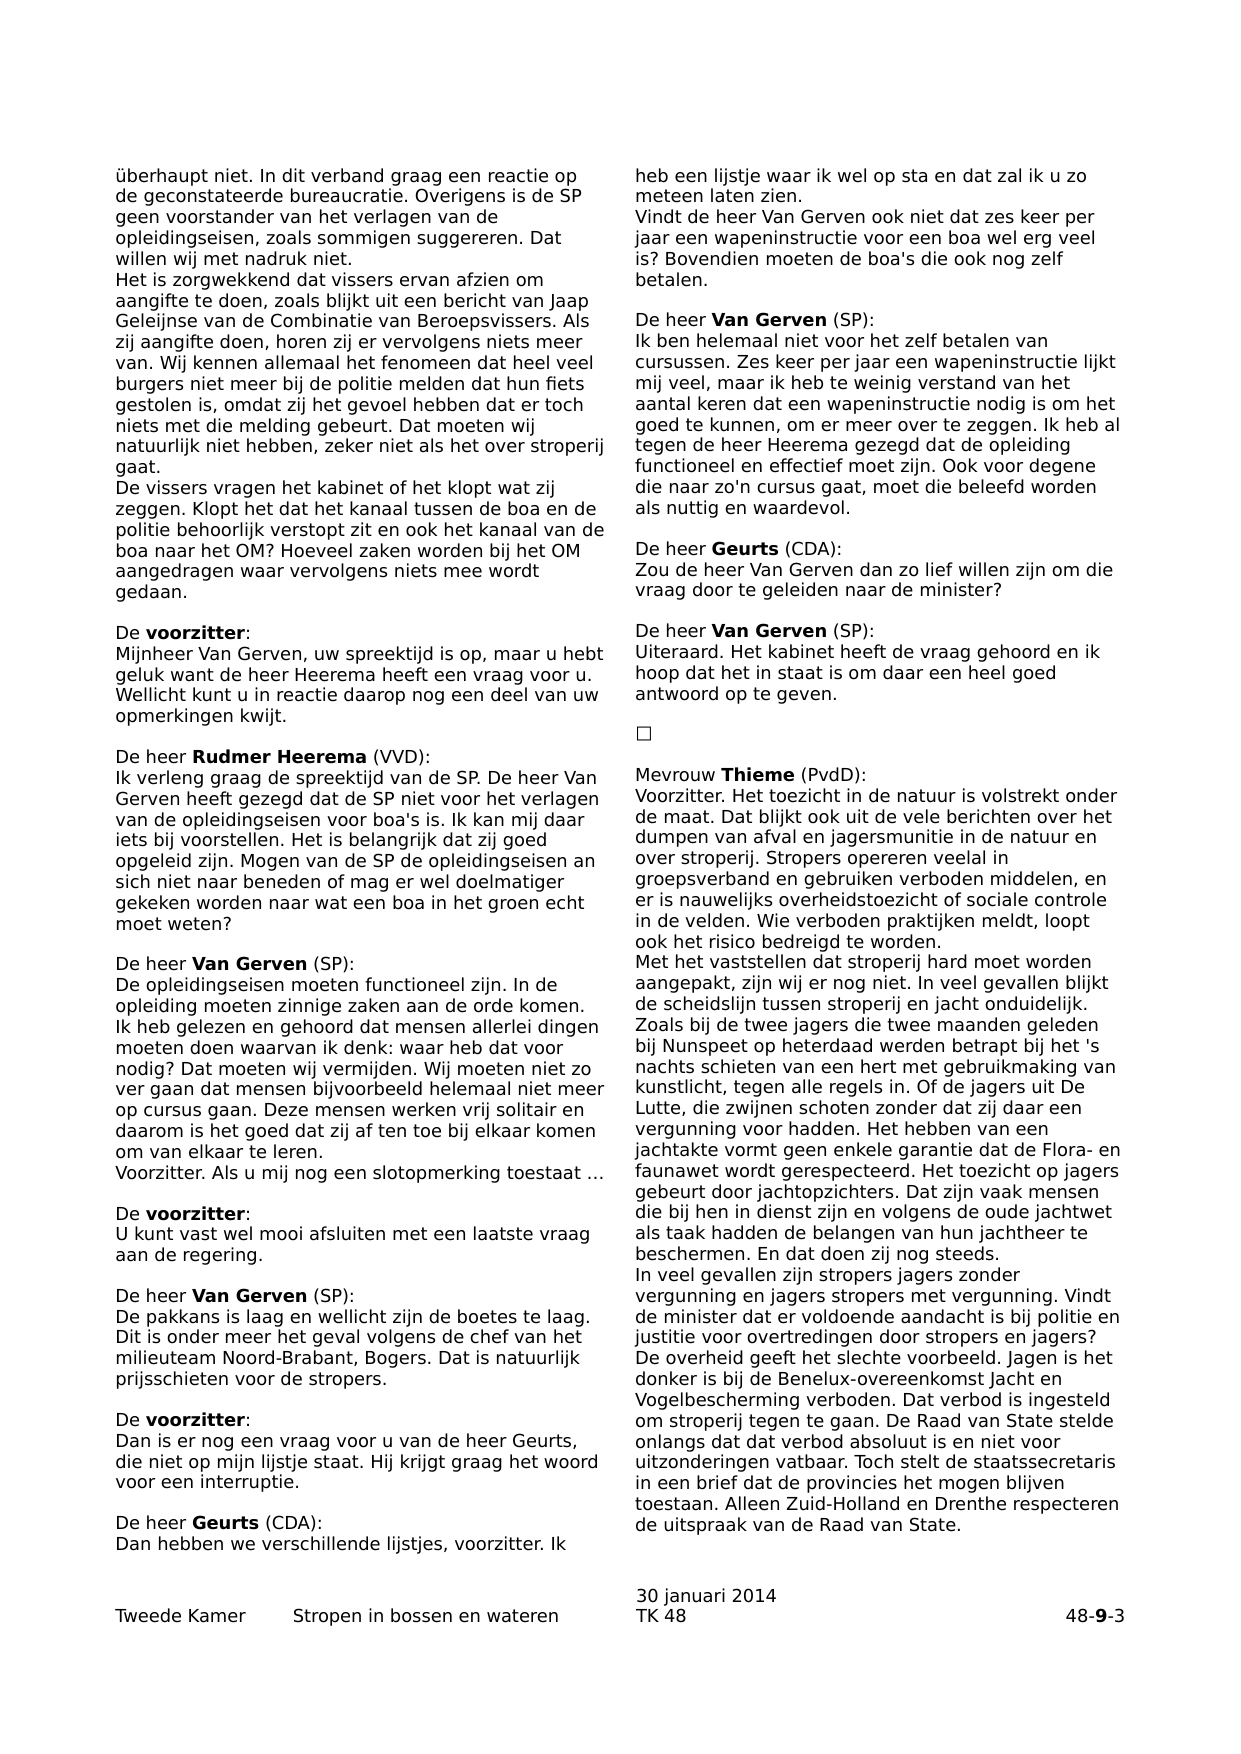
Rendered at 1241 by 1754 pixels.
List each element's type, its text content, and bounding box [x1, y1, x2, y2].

text U kunt vast wel mooi afsluiten met een laatste vraag aan de regering. [115, 1224, 605, 1266]
text Dan is er nog een vraag voor u van de heer Geurts, die niet op mijn lijstje staat. Hij krijgt graag het woord voor een interruptie. [115, 1431, 605, 1493]
text De heer Geurts (CDA): [635, 538, 1125, 559]
text Met het vaststellen dat stroperij hard moet worden aangepakt, zijn wij er nog niet. In veel gevallen blijkt de scheidslijn tussen stroperij en jacht onduidelijk. Zoals bij de twee jagers die twee maanden geleden bij Nunspeet op heterdaad werden betrapt bij het 's nachts schieten van een hert met gebruikmaking van kunstlicht, tegen alle regels in. Of de jagers uit De Lutte, die zwijnen schoten zonder dat zij daar een vergunning voor hadden. Het hebben van een jachtakte vormt geen enkele garantie dat de Flora- en faunawet wordt gerespecteerd. Het toezicht op jagers gebeurt door jachtopzichters. Dat zijn vaak mensen die bij hen in dienst zijn en volgens de oude jachtwet als taak hadden de belangen van hun jachtheer te beschermen. En dat doen zij nog steeds. [635, 952, 1125, 1265]
text Vindt de heer Van Gerven ook niet dat zes keer per jaar een wapeninstructie voor een boa wel erg veel is? Bovendien moeten de boa's die ook nog zelf betalen. [635, 207, 1125, 290]
text überhaupt niet. In dit verband graag een reactie op de geconstateerde bureaucratie. Overigens is de SP geen voorstander van het verlagen van de opleidingseisen, zoals sommigen suggereren. Dat willen wij met nadruk niet. [115, 165, 605, 269]
text ⬜ [635, 724, 1125, 745]
text Voorzitter. Als u mij nog een slotopmerking toestaat … [115, 1162, 605, 1183]
text De voorzitter: [115, 1203, 605, 1224]
text De pakkans is laag en wellicht zijn de boetes te laag. Dit is onder meer het geval volgens de chef van het milieuteam Noord-Brabant, Bogers. Dat is natuurlijk prijsschieten voor de stropers. [115, 1306, 605, 1390]
text De heer Geurts (CDA): [115, 1513, 605, 1534]
text Uiteraard. Het kabinet heeft de vraag gehoord en ik hoop dat het in staat is om daar een heel goed antwoord op te geven. [635, 642, 1125, 704]
text De heer Van Gerven (SP): [115, 1286, 605, 1306]
text Mijnheer Van Gerven, uw spreektijd is op, maar u hebt geluk want de heer Heerema heeft een vraag voor u. Wellicht kunt u in reactie daarop nog een deel van uw opmerkingen kwijt. [115, 643, 605, 727]
text De opleidingseisen moeten functioneel zijn. In de opleiding moeten zinnige zaken aan de orde komen. Ik heb gelezen en gehoord dat mensen allerlei dingen moeten doen waarvan ik denk: waar heb dat voor nodig? Dat moeten wij vermijden. Wij moeten niet zo ver gaan dat mensen bijvoorbeeld helemaal niet meer op cursus gaan. Deze mensen werken vrij solitair en daarom is het goed dat zij af ten toe bij elkaar komen om van elkaar te leren. [115, 975, 605, 1162]
text In veel gevallen zijn stropers jagers zonder vergunning en jagers stropers met vergunning. Vindt de minister dat er voldoende aandacht is bij politie en justitie voor overtredingen door stropers en jagers? De overheid geeft het slechte voorbeeld. Jagen is het donker is bij de Benelux-overeenkomst Jacht en Vogelbescherming verboden. Dat verbod is ingesteld om stroperij tegen te gaan. De Raad van State stelde onlangs dat dat verbod absoluut is en niet voor uitzonderingen vatbaar. Toch stelt de staatssecretaris in een brief dat de provincies het mogen blijven toestaan. Alleen Zuid-Holland en Drenthe respecteren de uitspraak van de Raad van State. [635, 1265, 1125, 1536]
text De heer Rudmer Heerema (VVD): [115, 747, 605, 768]
text De vissers vragen het kabinet of het klopt wat zij zeggen. Klopt het dat het kanaal tussen de boa en de politie behoorlijk verstopt zit en ook het kanaal van de boa naar het OM? Hoeveel zaken worden bij het OM aangedragen waar vervolgens niets mee wordt gedaan. [115, 478, 605, 603]
text De voorzitter: [115, 623, 605, 643]
text heb een lijstje waar ik wel op sta en dat zal ik u zo meteen laten zien. [635, 165, 1125, 207]
text De heer Van Gerven (SP): [635, 621, 1125, 642]
text Het is zorgwekkend dat vissers ervan afzien om aangifte te doen, zoals blijkt uit een bericht van Jaap Geleijnse van de Combinatie van Beroepsvissers. Als zij aangifte doen, horen zij er vervolgens niets meer van. Wij kennen allemaal het fenomeen dat heel veel burgers niet meer bij de politie melden dat hun fiets gestolen is, omdat zij het gevoel hebben dat er toch niets met die melding gebeurt. Dat moeten wij natuurlijk niet hebben, zeker niet als het over stroperij gaat. [115, 269, 605, 478]
text De heer Van Gerven (SP): [115, 954, 605, 975]
text Zou de heer Van Gerven dan zo lief willen zijn om die vraag door te geleiden naar de minister? [635, 559, 1125, 601]
text Ik ben helemaal niet voor het zelf betalen van cursussen. Zes keer per jaar een wapeninstructie lijkt mij veel, maar ik heb te weinig verstand van het aantal keren dat een wapeninstructie nodig is om het goed te kunnen, om er meer over te zeggen. Ik heb al tegen de heer Heerema gezegd dat de opleiding functioneel en effectief moet zijn. Ook voor degene die naar zo'n cursus gaat, moet die beleefd worden als nuttig en waardevol. [635, 331, 1125, 518]
text Dan hebben we verschillende lijstjes, voorzitter. Ik [115, 1534, 605, 1554]
text De voorzitter: [115, 1410, 605, 1431]
text Mevrouw Thieme (PvdD): [635, 765, 1125, 786]
text Voorzitter. Het toezicht in de natuur is volstrekt onder de maat. Dat blijkt ook uit de vele berichten over het dumpen van afval en jagersmunitie in de natuur en over stroperij. Stropers opereren veelal in groepsverband en gebruiken verboden middelen, en er is nauwelijks overheidstoezicht of sociale controle in de velden. Wie verboden praktijken meldt, loopt ook het risico bedreigd te worden. [635, 786, 1125, 952]
text De heer Van Gerven (SP): [635, 310, 1125, 331]
text Ik verleng graag de spreektijd van de SP. De heer Van Gerven heeft gezegd dat de SP niet voor het verlagen van de opleidingseisen voor boa's is. Ik kan mij daar iets bij voorstellen. Het is belangrijk dat zij goed opgeleid zijn. Mogen van de SP de opleidingseisen an sich niet naar beneden of mag er wel doelmatiger gekeken worden naar wat een boa in het groen echt moet weten? [115, 768, 605, 934]
